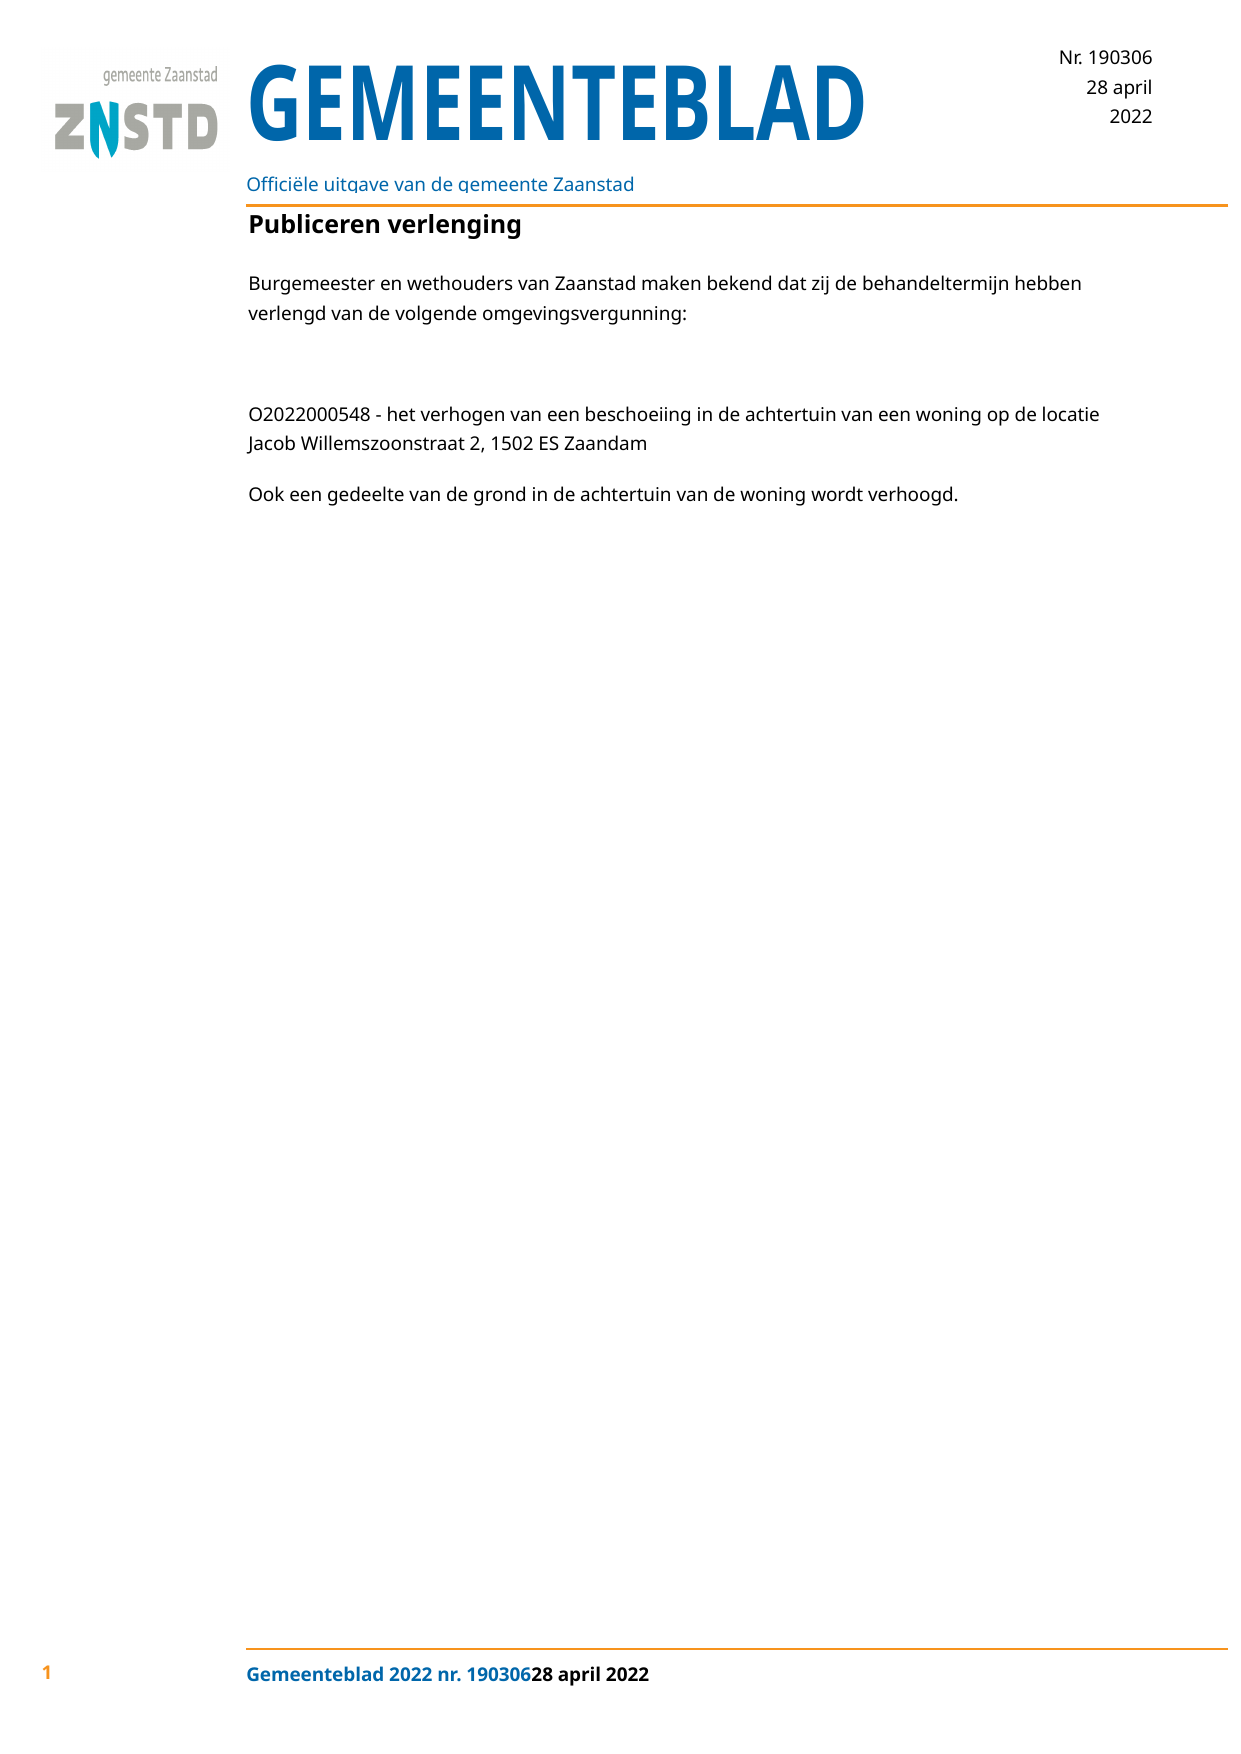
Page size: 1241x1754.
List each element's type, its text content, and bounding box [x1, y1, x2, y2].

text O2022000548 - het verhogen van een beschoeiing in de achtertuin van een woning op de locatie Jacob Willemszoonstraat 2, 1502 ES Zaandam [248, 401, 1152, 456]
text Publiceren verlenging [248, 207, 1152, 241]
text Burgemeester en wethouders van Zaanstad maken bekend dat zij de behandeltermijn hebben verlengd van de volgende omgevingsvergunning: [248, 270, 1152, 326]
text Ook een gedeelte van de grond in de achtertuin van de woning wordt verhoogd. [248, 481, 1152, 506]
picture [41, 47, 231, 172]
